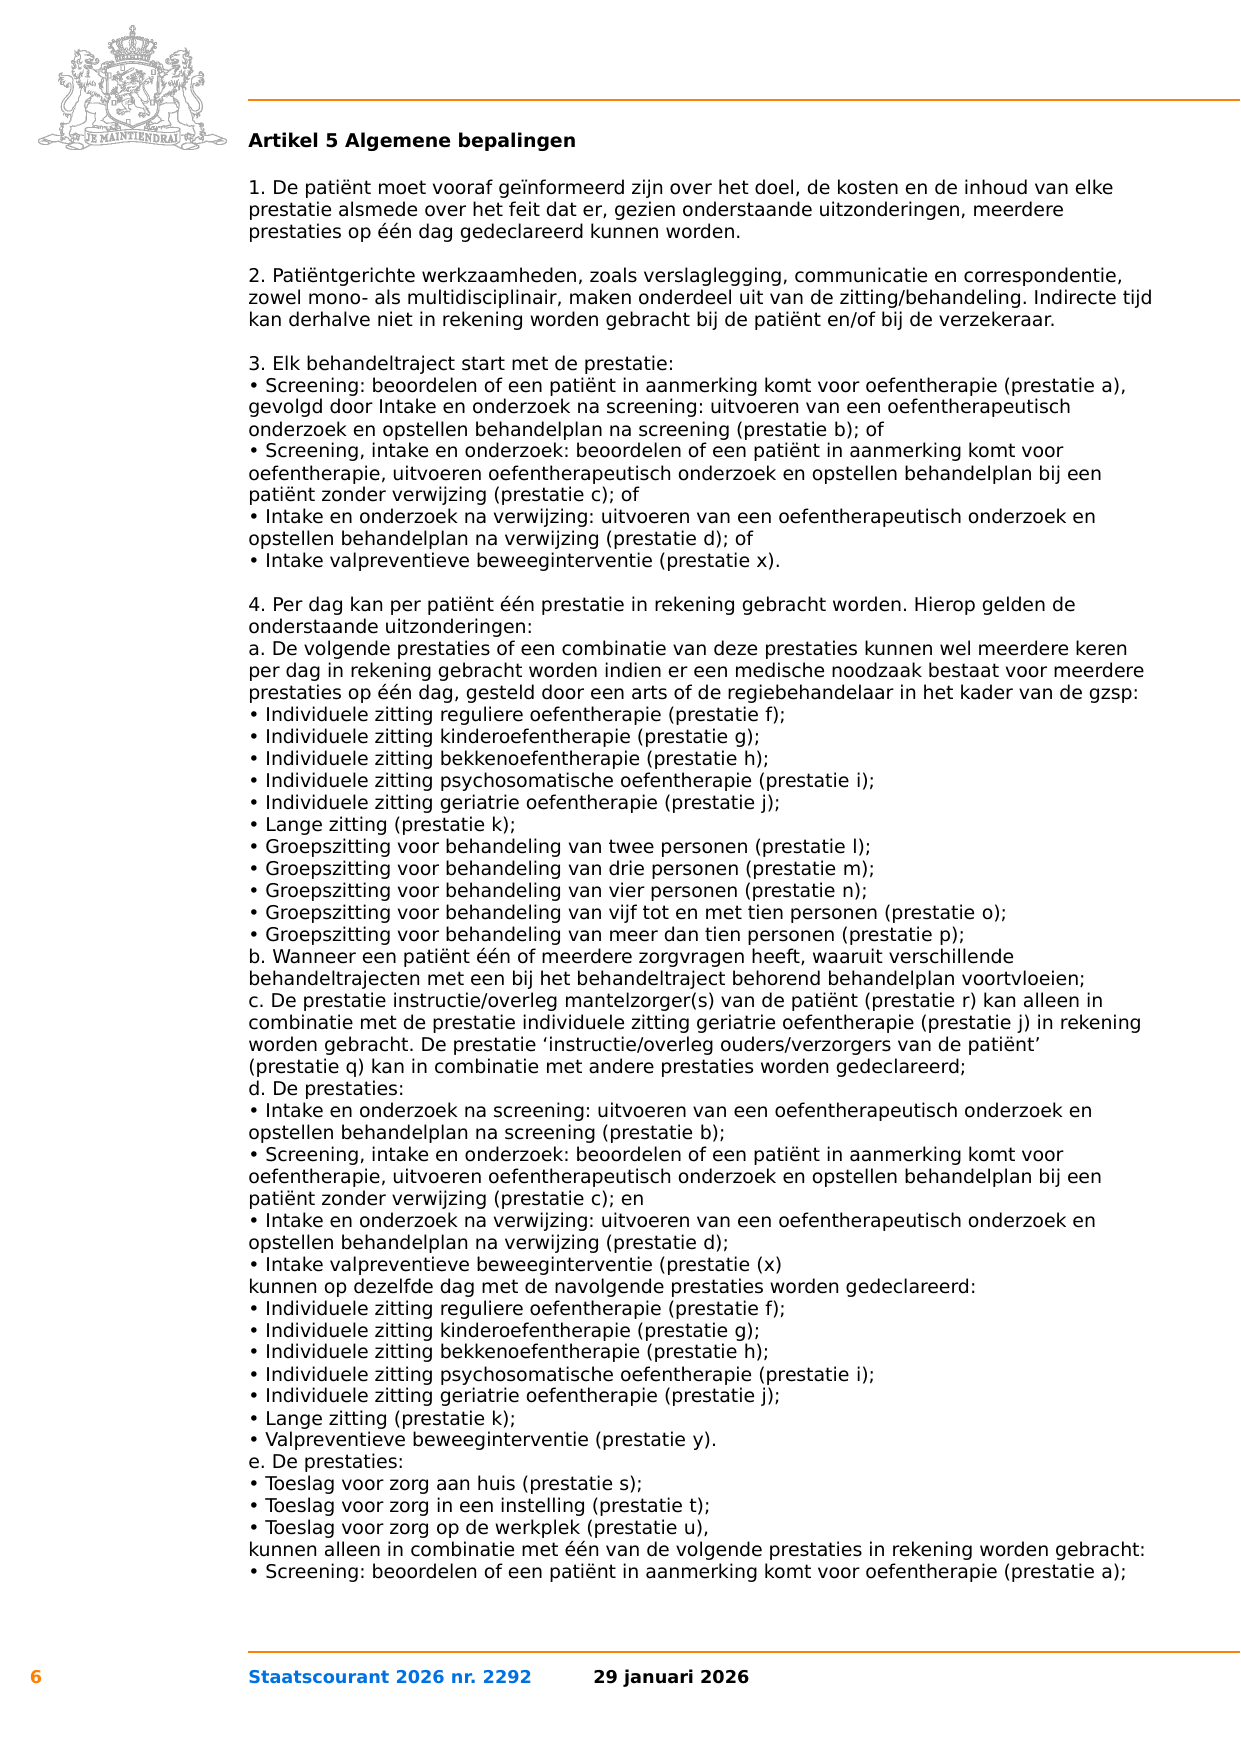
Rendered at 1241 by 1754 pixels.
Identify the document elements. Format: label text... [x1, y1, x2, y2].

text • Individuele zitting geriatrie oefentherapie (prestatie j); [248, 1385, 1163, 1407]
text e. De prestaties: [248, 1451, 1163, 1473]
text kunnen op dezelfde dag met de navolgende prestaties worden gedeclareerd: [248, 1276, 1163, 1297]
text 1. De patiënt moet vooraf geïnformeerd zijn over het doel, de kosten en de inhoud van elke prestatie alsmede over het feit dat er, gezien onderstaande uitzonderingen, meerdere prestaties op één dag gedeclareerd kunnen worden. [248, 177, 1163, 243]
text • Individuele zitting kinderoefentherapie (prestatie g); [248, 726, 1163, 748]
subtitle Artikel 5 Algemene bepalingen [248, 130, 1163, 152]
text • Screening: beoordelen of een patiënt in aanmerking komt voor oefentherapie (prestatie a), gevolgd door Intake en onderzoek na screening: uitvoeren van een oefentherapeutisch onderzoek en opstellen behandelplan na screening (prestatie b); of [248, 374, 1163, 440]
text 4. Per dag kan per patiënt één prestatie in rekening gebracht worden. Hierop gelden de onderstaande uitzonderingen: [248, 594, 1163, 638]
text • Screening: beoordelen of een patiënt in aanmerking komt voor oefentherapie (prestatie a); [248, 1561, 1163, 1583]
text • Toeslag voor zorg aan huis (prestatie s); [248, 1473, 1163, 1495]
text • Groepszitting voor behandeling van twee personen (prestatie l); [248, 836, 1163, 858]
text b. Wanneer een patiënt één of meerdere zorgvragen heeft, waaruit verschillende behandeltrajecten met een bij het behandeltraject behorend behandelplan voortvloeien; [248, 946, 1163, 990]
text • Individuele zitting reguliere oefentherapie (prestatie f); [248, 704, 1163, 726]
text • Lange zitting (prestatie k); [248, 1407, 1163, 1429]
text • Intake en onderzoek na verwijzing: uitvoeren van een oefentherapeutisch onderzoek en opstellen behandelplan na verwijzing (prestatie d); [248, 1209, 1163, 1253]
text • Intake en onderzoek na screening: uitvoeren van een oefentherapeutisch onderzoek en opstellen behandelplan na screening (prestatie b); [248, 1100, 1163, 1144]
text d. De prestaties: [248, 1078, 1163, 1100]
text a. De volgende prestaties of een combinatie van deze prestaties kunnen wel meerdere keren per dag in rekening gebracht worden indien er een medische noodzaak bestaat voor meerdere prestaties op één dag, gesteld door een arts of de regiebehandelaar in het kader van de gzsp: [248, 638, 1163, 704]
text 3. Elk behandeltraject start met de prestatie: [248, 352, 1163, 374]
text c. De prestatie instructie/overleg mantelzorger(s) van de patiënt (prestatie r) kan alleen in combinatie met de prestatie individuele zitting geriatrie oefentherapie (prestatie j) in rekening worden gebracht. De prestatie ‘instructie/overleg ouders/verzorgers van de patiënt’ (prestatie q) kan in combinatie met andere prestaties worden gedeclareerd; [248, 990, 1163, 1078]
text • Groepszitting voor behandeling van drie personen (prestatie m); [248, 858, 1163, 880]
text • Groepszitting voor behandeling van vijf tot en met tien personen (prestatie o); [248, 902, 1163, 924]
text 2. Patiëntgerichte werkzaamheden, zoals verslaglegging, communicatie en correspondentie, zowel mono- als multidisciplinair, maken onderdeel uit van de zitting/behandeling. Indirecte tijd kan derhalve niet in rekening worden gebracht bij de patiënt en/of bij de verzekeraar. [248, 265, 1163, 331]
text • Individuele zitting psychosomatische oefentherapie (prestatie i); [248, 770, 1163, 792]
text • Toeslag voor zorg in een instelling (prestatie t); [248, 1495, 1163, 1517]
picture [38, 25, 227, 150]
text • Groepszitting voor behandeling van meer dan tien personen (prestatie p); [248, 924, 1163, 946]
text • Valpreventieve beweeginterventie (prestatie y). [248, 1429, 1163, 1451]
text • Groepszitting voor behandeling van vier personen (prestatie n); [248, 880, 1163, 902]
text kunnen alleen in combinatie met één van de volgende prestaties in rekening worden gebracht: [248, 1539, 1163, 1561]
text • Screening, intake en onderzoek: beoordelen of een patiënt in aanmerking komt voor oefentherapie, uitvoeren oefentherapeutisch onderzoek en opstellen behandelplan bij een patiënt zonder verwijzing (prestatie c); en [248, 1144, 1163, 1209]
text • Individuele zitting reguliere oefentherapie (prestatie f); [248, 1297, 1163, 1319]
text • Toeslag voor zorg op de werkplek (prestatie u), [248, 1517, 1163, 1539]
text • Intake valpreventieve beweeginterventie (prestatie (x) [248, 1253, 1163, 1276]
text • Individuele zitting psychosomatische oefentherapie (prestatie i); [248, 1363, 1163, 1385]
text • Intake valpreventieve beweeginterventie (prestatie x). [248, 550, 1163, 572]
text • Individuele zitting bekkenoefentherapie (prestatie h); [248, 748, 1163, 770]
text • Individuele zitting geriatrie oefentherapie (prestatie j); [248, 792, 1163, 814]
text • Intake en onderzoek na verwijzing: uitvoeren van een oefentherapeutisch onderzoek en opstellen behandelplan na verwijzing (prestatie d); of [248, 506, 1163, 550]
text • Lange zitting (prestatie k); [248, 814, 1163, 836]
text • Screening, intake en onderzoek: beoordelen of een patiënt in aanmerking komt voor oefentherapie, uitvoeren oefentherapeutisch onderzoek en opstellen behandelplan bij een patiënt zonder verwijzing (prestatie c); of [248, 440, 1163, 506]
text • Individuele zitting bekkenoefentherapie (prestatie h); [248, 1341, 1163, 1363]
text • Individuele zitting kinderoefentherapie (prestatie g); [248, 1319, 1163, 1341]
